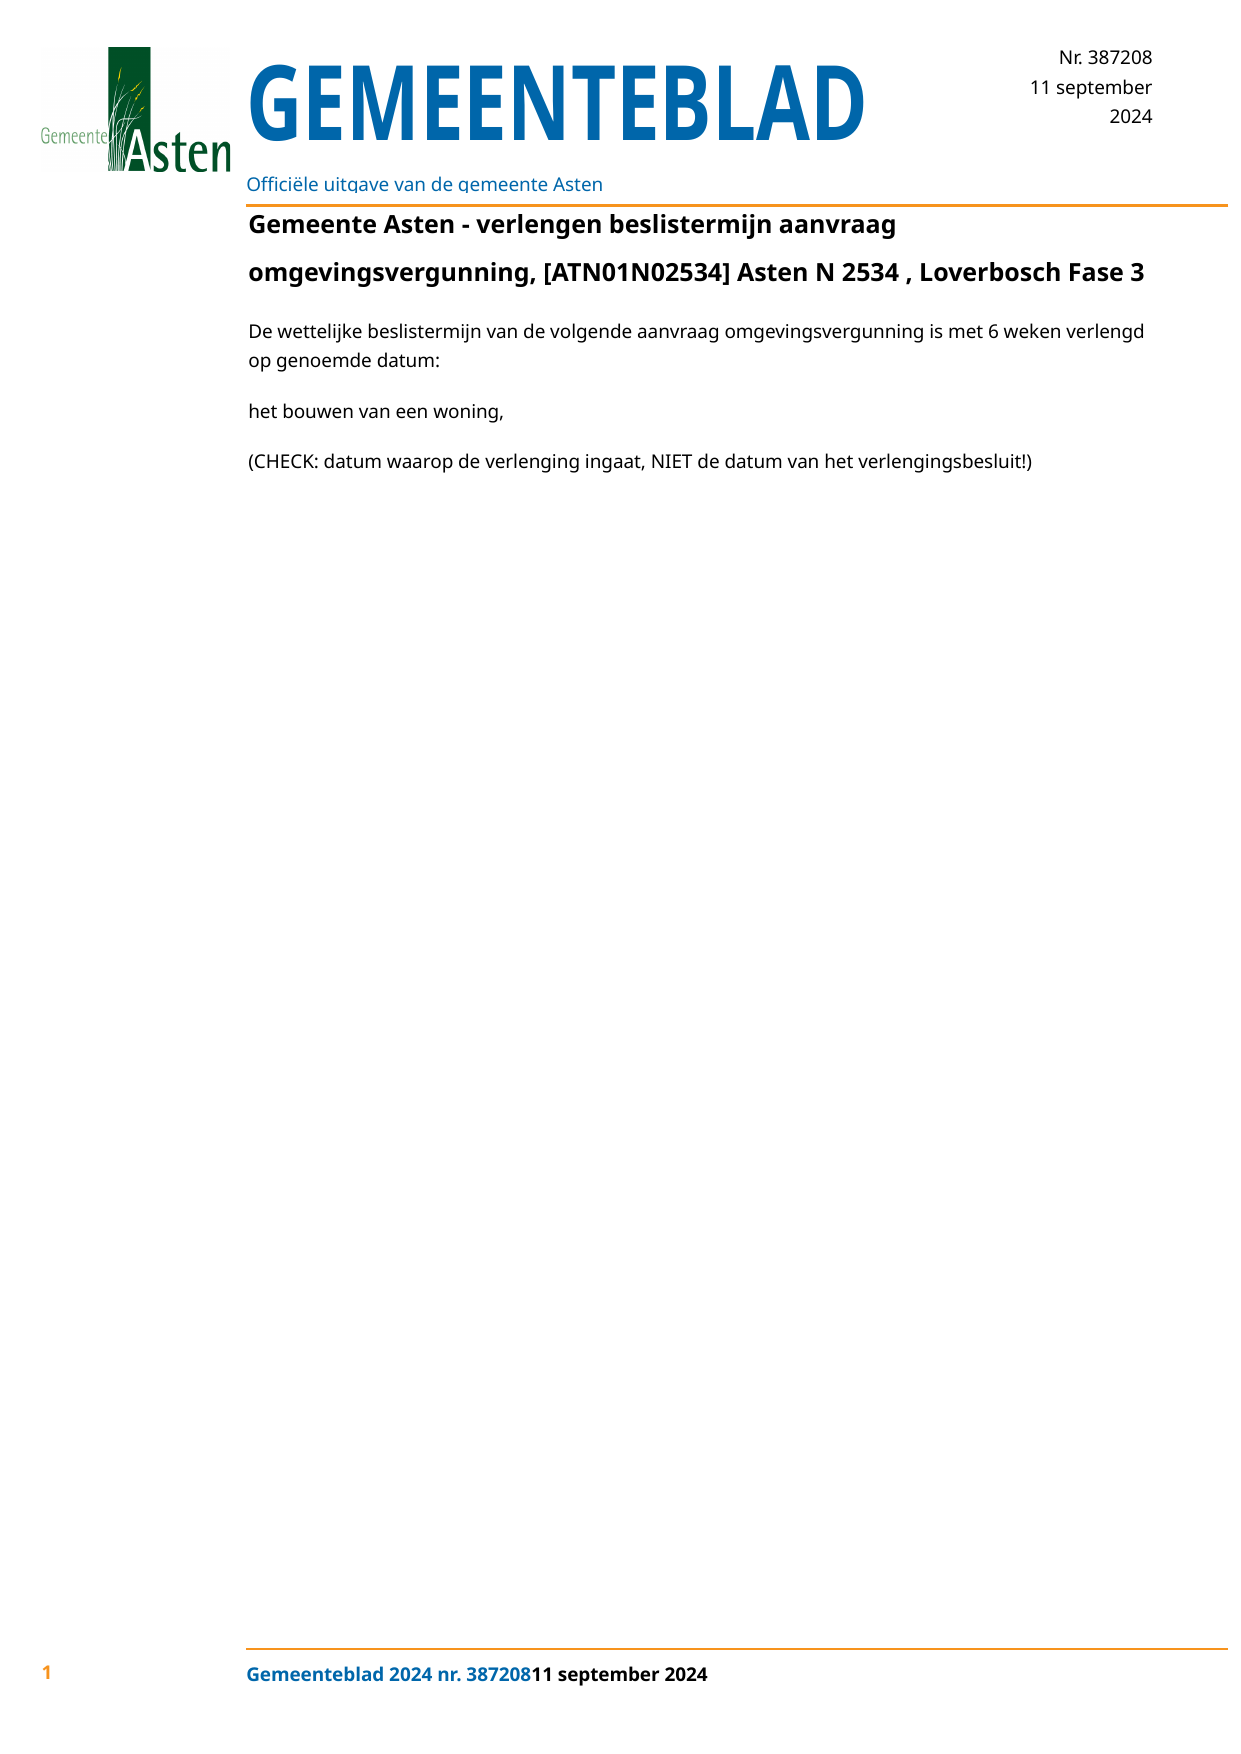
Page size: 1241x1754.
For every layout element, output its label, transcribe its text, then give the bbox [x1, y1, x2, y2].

text Gemeente Asten - verlengen beslistermijn aanvraag omgevingsvergunning, [ATN01N02534] Asten N 2534 , Loverbosch Fase 3 [248, 207, 1152, 288]
text (CHECK: datum waarop de verlenging ingaat, NIET de datum van het verlengingsbesluit!) [248, 448, 1152, 474]
text het bouwen van een woning, [248, 398, 1152, 424]
text De wettelijke beslistermijn van de volgende aanvraag omgevingsvergunning is met 6 weken verlengd op genoemde datum: [248, 318, 1152, 373]
picture [41, 47, 231, 172]
